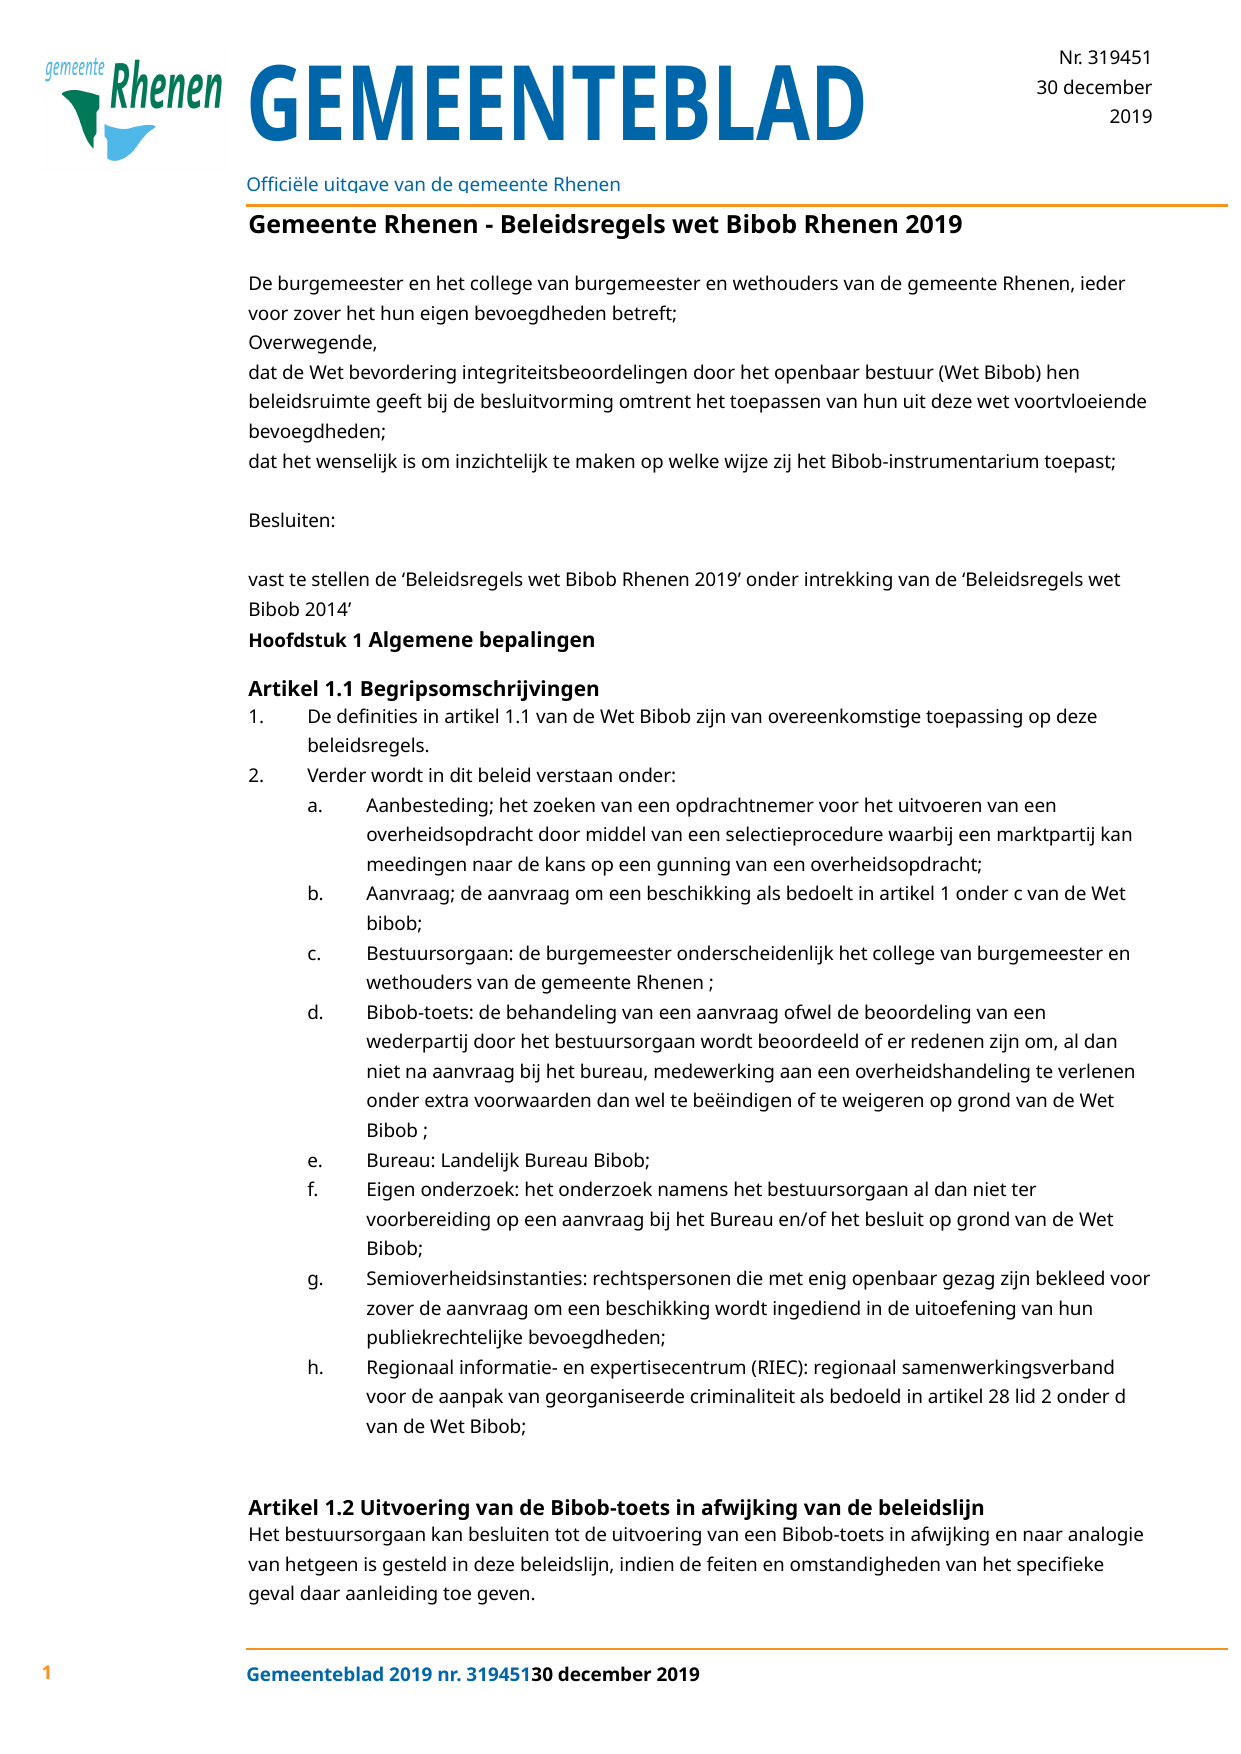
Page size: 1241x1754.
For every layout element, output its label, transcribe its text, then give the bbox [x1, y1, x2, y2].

list Eigen onderzoek: het onderzoek namens het bestuursorgaan al dan niet ter voorbereiding op een aanvraag bij het Bureau en/of het besluit op grond van de Wet Bibob; [307, 1176, 1152, 1261]
text Besluiten: [248, 507, 1152, 533]
text De burgemeester en het college van burgemeester en wethouders van de gemeente Rhenen, ieder voor zover het hun eigen bevoegdheden betreft; [248, 270, 1152, 326]
text Gemeente Rhenen - Beleidsregels wet Bibob Rhenen 2019 [248, 207, 1152, 241]
text Artikel 1.1 Begripsomschrijvingen [248, 674, 1152, 703]
picture [41, 47, 231, 172]
list Verder wordt in dit beleid verstaan onder: [248, 762, 1152, 788]
text Hoofdstuk 1 Algemene bepalingen [248, 625, 1152, 654]
text dat de Wet bevordering integriteitsbeoordelingen door het openbaar bestuur (Wet Bibob) hen beleidsruimte geeft bij de besluitvorming omtrent het toepassen van hun uit deze wet voortvloeiende bevoegdheden; [248, 359, 1152, 444]
list Bureau: Landelijk Bureau Bibob; [307, 1147, 1152, 1172]
list Aanvraag; de aanvraag om een beschikking als bedoelt in artikel 1 onder c van de Wet bibob; [307, 881, 1152, 936]
text dat het wenselijk is om inzichtelijk te maken op welke wijze zij het Bibob-instrumentarium toepast; [248, 448, 1152, 473]
text Artikel 1.2 Uitvoering van de Bibob-toets in afwijking van de beleidslijn [248, 1493, 1152, 1521]
list Aanbesteding; het zoeken van een opdrachtnemer voor het uitvoeren van een overheidsopdracht door middel van een selectieprocedure waarbij een marktpartij kan meedingen naar de kans op een gunning van een overheidsopdracht; [307, 792, 1152, 877]
text vast te stellen de ‘Beleidsregels wet Bibob Rhenen 2019’ onder intrekking van de ‘Beleidsregels wet Bibob 2014’ [248, 566, 1152, 621]
list Regionaal informatie- en expertisecentrum (RIEC): regionaal samenwerkingsverband voor de aanpak van georganiseerde criminaliteit als bedoeld in artikel 28 lid 2 onder d van de Wet Bibob; [307, 1354, 1152, 1439]
text Het bestuursorgaan kan besluiten tot de uitvoering van een Bibob-toets in afwijking en naar analogie van hetgeen is gesteld in deze beleidslijn, indien de feiten en omstandigheden van het specifieke geval daar aanleiding toe geven. [248, 1521, 1152, 1606]
list Semioverheidsinstanties: rechtspersonen die met enig openbaar gezag zijn bekleed voor zover de aanvraag om een beschikking wordt ingediend in de uitoefening van hun publiekrechtelijke bevoegdheden; [307, 1265, 1152, 1350]
list De definities in artikel 1.1 van de Wet Bibob zijn van overeenkomstige toepassing op deze beleidsregels. [248, 703, 1152, 758]
list Bibob-toets: de behandeling van een aanvraag ofwel de beoordeling van een wederpartij door het bestuursorgaan wordt beoordeeld of er redenen zijn om, al dan niet na aanvraag bij het bureau, medewerking aan een overheidshandeling te verlenen onder extra voorwaarden dan wel te beëindigen of te weigeren op grond van de Wet Bibob ; [307, 999, 1152, 1143]
text Overwegende, [248, 329, 1152, 355]
list Bestuursorgaan: de burgemeester onderscheidenlijk het college van burgemeester en wethouders van de gemeente Rhenen ; [307, 940, 1152, 995]
